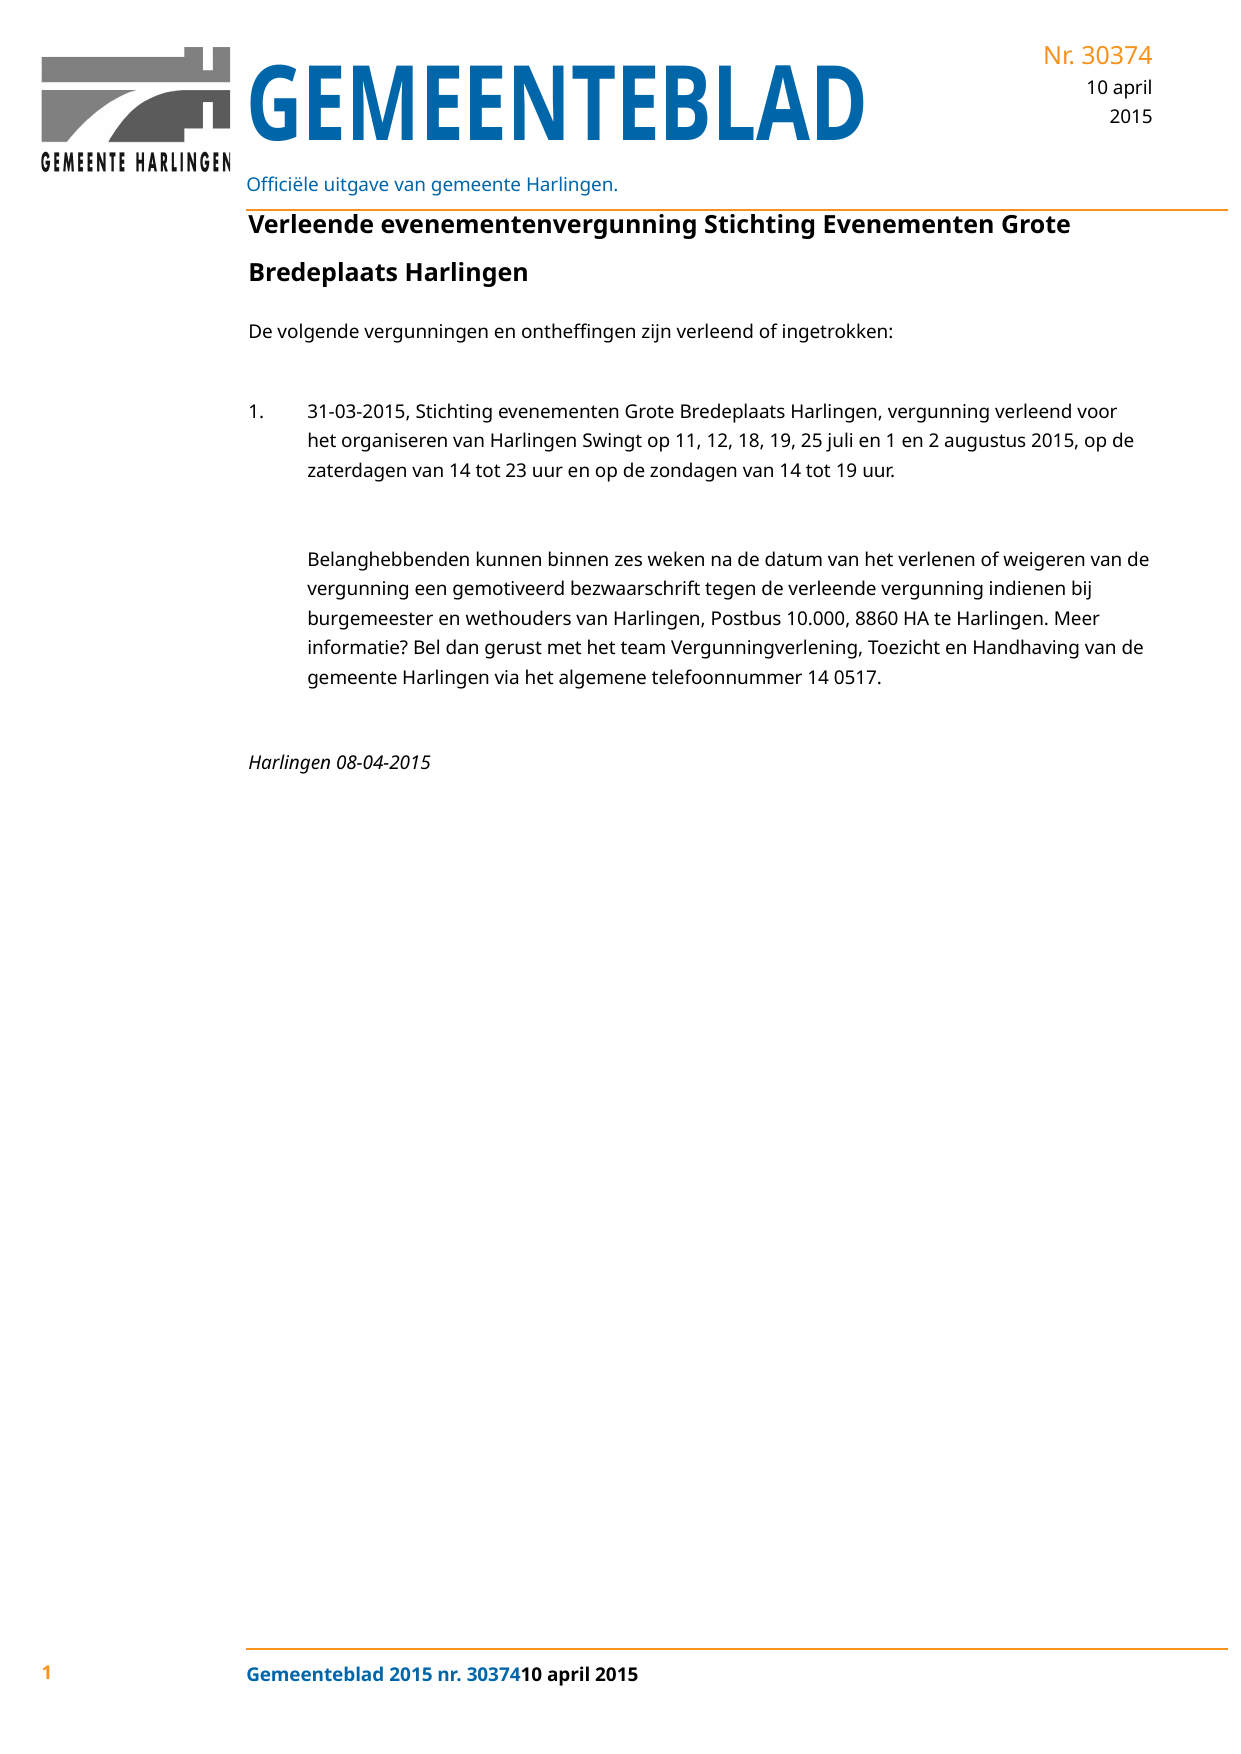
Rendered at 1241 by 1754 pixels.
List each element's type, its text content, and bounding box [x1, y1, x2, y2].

text Verleende evenementenvergunning Stichting Evenementen Grote Bredeplaats Harlingen [248, 211, 1152, 288]
text De volgende vergunningen en ontheffingen zijn verleend of ingetrokken: [248, 318, 1152, 344]
list 31-03-2015, Stichting evenementen Grote Bredeplaats Harlingen, vergunning verleend voor het organiseren van Harlingen Swingt op 11, 12, 18, 19, 25 juli en 1 en 2 augustus 2015, op de zaterdagen van 14 tot 23 uur en op de zondagen van 14 tot 19 uur. [248, 398, 1152, 483]
text Harlingen 08-04-2015 [248, 749, 1152, 775]
picture [41, 47, 231, 172]
list Belanghebbenden kunnen binnen zes weken na de datum van het verlenen of weigeren van de vergunning een gemotiveerd bezwaarschrift tegen de verleende vergunning indienen bij burgemeester en wethouders van Harlingen, Postbus 10.000, 8860 HA te Harlingen. Meer informatie? Bel dan gerust met het team Vergunningverlening, Toezicht en Handhaving van de gemeente Harlingen via het algemene telefoonnummer 14 0517. [248, 546, 1152, 690]
